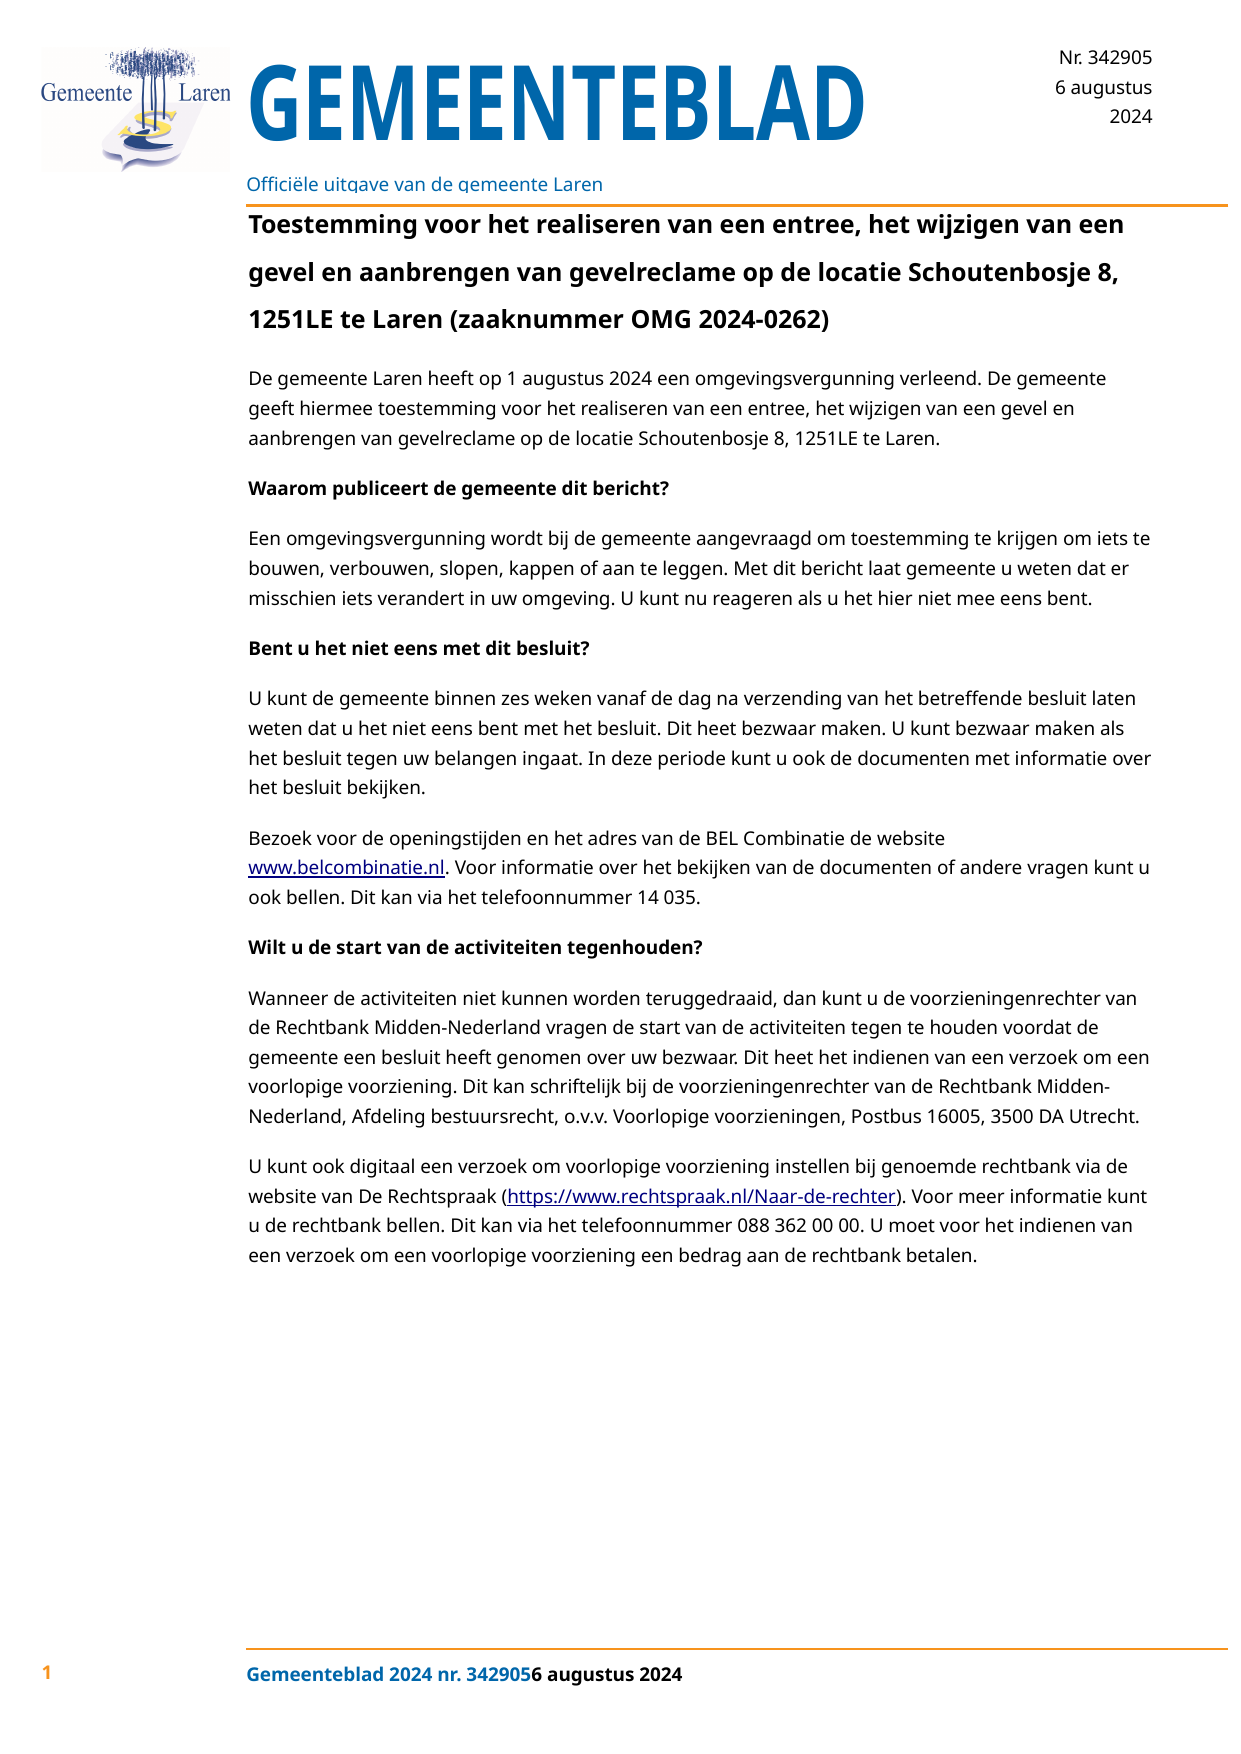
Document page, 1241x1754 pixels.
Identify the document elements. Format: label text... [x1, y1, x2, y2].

text Wanneer de activiteiten niet kunnen worden teruggedraaid, dan kunt u de voorzieningenrechter van de Rechtbank Midden-Nederland vragen de start van de activiteiten tegen te houden voordat de gemeente een besluit heeft genomen over uw bezwaar. Dit heet het indienen van een verzoek om een voorlopige voorziening. Dit kan schriftelijk bij de voorzieningenrechter van de Rechtbank Midden-Nederland, Afdeling bestuursrecht, o.v.v. Voorlopige voorzieningen, Postbus 16005, 3500 DA Utrecht. [248, 985, 1152, 1129]
text Waarom publiceert de gemeente dit bericht? [248, 475, 1152, 501]
text Wilt u de start van de activiteiten tegenhouden? [248, 934, 1152, 960]
text Bent u het niet eens met dit besluit? [248, 635, 1152, 661]
text Een omgevingsvergunning wordt bij de gemeente aangevraagd om toestemming te krijgen om iets te bouwen, verbouwen, slopen, kappen of aan te leggen. Met dit bericht laat gemeente u weten dat er misschien iets verandert in uw omgeving. U kunt nu reageren als u het hier niet mee eens bent. [248, 526, 1152, 610]
text Bezoek voor de openingstijden en het adres van de BEL Combinatie de website www.belcombinatie.nl. Voor informatie over het bekijken van de documenten of andere vragen kunt u ook bellen. Dit kan via het telefoonnummer 14 035. [248, 825, 1152, 909]
text U kunt de gemeente binnen zes weken vanaf de dag na verzending van het betreffende besluit laten weten dat u het niet eens bent met het besluit. Dit heet bezwaar maken. U kunt bezwaar maken als het besluit tegen uw belangen ingaat. In deze periode kunt u ook de documenten met informatie over het besluit bekijken. [248, 686, 1152, 800]
text De gemeente Laren heeft op 1 augustus 2024 een omgevingsvergunning verleend. De gemeente geeft hiermee toestemming voor het realiseren van een entree, het wijzigen van een gevel en aanbrengen van gevelreclame op de locatie Schoutenbosje 8, 1251LE te Laren. [248, 366, 1152, 450]
text Toestemming voor het realiseren van een entree, het wijzigen van een gevel en aanbrengen van gevelreclame op de locatie Schoutenbosje 8, 1251LE te Laren (zaaknummer OMG 2024-0262) [248, 207, 1152, 336]
picture [41, 47, 231, 172]
text U kunt ook digitaal een verzoek om voorlopige voorziening instellen bij genoemde rechtbank via de website van De Rechtspraak (https://www.rechtspraak.nl/Naar-de-rechter). Voor meer informatie kunt u de rechtbank bellen. Dit kan via het telefoonnummer 088 362 00 00. U moet voor het indienen van een verzoek om een voorlopige voorziening een bedrag aan de rechtbank betalen. [248, 1153, 1152, 1268]
